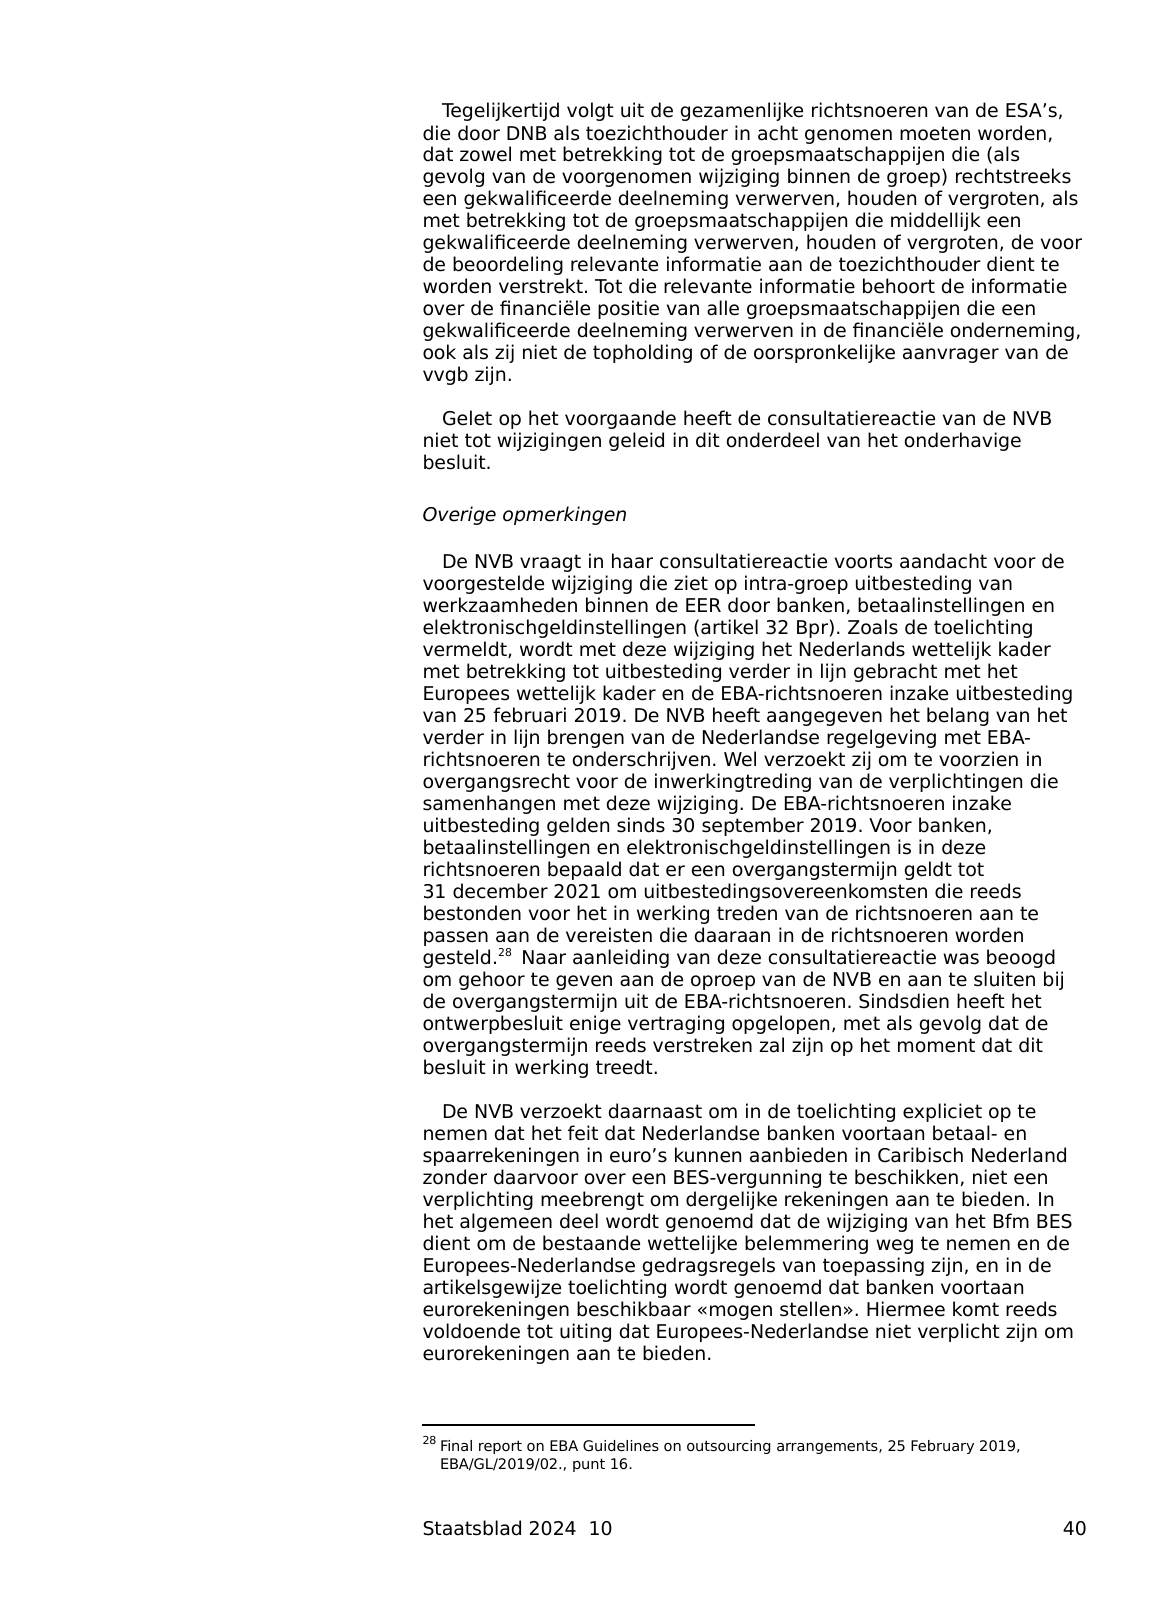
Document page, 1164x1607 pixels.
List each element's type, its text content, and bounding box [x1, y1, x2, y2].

text Gelet op het voorgaande heeft de consultatiereactie van de NVB niet tot wijzigingen geleid in dit onderdeel van het onderhavige besluit. [422, 408, 1087, 474]
text De NVB vraagt in haar consultatiereactie voorts aandacht voor de voorgestelde wijziging die ziet op intra-groep uitbesteding van werkzaamheden binnen de EER door banken, betaalinstellingen en elektronischgeldinstellingen (artikel 32 Bpr). Zoals de toelichting vermeldt, wordt met deze wijziging het Nederlands wettelijk kader met betrekking tot uitbesteding verder in lijn gebracht met het Europees wettelijk kader en de EBA-richtsnoeren inzake uitbesteding van 25 februari 2019. De NVB heeft aangegeven het belang van het verder in lijn brengen van de Nederlandse regelgeving met EBA-richtsnoeren te onderschrijven. Wel verzoekt zij om te voorzien in overgangsrecht voor de inwerkingtreding van de verplichtingen die samenhangen met deze wijziging. De EBA-richtsnoeren inzake uitbesteding gelden sinds 30 september 2019. Voor banken, betaalinstellingen en elektronischgeldinstellingen is in deze richtsnoeren bepaald dat er een overgangstermijn geldt tot 31 december 2021 om uitbestedingsovereenkomsten die reeds bestonden voor het in werking treden van de richtsnoeren aan te passen aan de vereisten die daaraan in de richtsnoeren worden gesteld. Naar aanleiding van deze consultatiereactie was beoogd om gehoor te geven aan de oproep van de NVB en aan te sluiten bij de overgangstermijn uit de EBA-richtsnoeren. Sindsdien heeft het ontwerpbesluit enige vertraging opgelopen, met als gevolg dat de overgangstermijn reeds verstreken zal zijn op het moment dat dit besluit in werking treedt. [422, 551, 1087, 1079]
subtitle Overige opmerkingen [422, 504, 1087, 526]
text Final report on EBA Guidelines on outsourcing arrangements, 25 February 2019, EBA/GL/2019/02., punt 16. [422, 1434, 1087, 1473]
text Tegelijkertijd volgt uit de gezamenlijke richtsnoeren van de ESA’s, die door DNB als toezichthouder in acht genomen moeten worden, dat zowel met betrekking tot de groepsmaatschappijen die (als gevolg van de voorgenomen wijziging binnen de groep) rechtstreeks een gekwalificeerde deelneming verwerven, houden of vergroten, als met betrekking tot de groepsmaatschappijen die middellijk een gekwalificeerde deelneming verwerven, houden of vergroten, de voor de beoordeling relevante informatie aan de toezichthouder dient te worden verstrekt. Tot die relevante informatie behoort de informatie over de financiële positie van alle groepsmaatschappijen die een gekwalificeerde deelneming verwerven in de financiële onderneming, ook als zij niet de topholding of de oorspronkelijke aanvrager van de vvgb zijn. [422, 100, 1087, 386]
text De NVB verzoekt daarnaast om in de toelichting expliciet op te nemen dat het feit dat Nederlandse banken voortaan betaal- en spaarrekeningen in euro’s kunnen aanbieden in Caribisch Nederland zonder daarvoor over een BES-vergunning te beschikken, niet een verplichting meebrengt om dergelijke rekeningen aan te bieden. In het algemeen deel wordt genoemd dat de wijziging van het Bfm BES dient om de bestaande wettelijke belemmering weg te nemen en de Europees-Nederlandse gedragsregels van toepassing zijn, en in de artikelsgewijze toelichting wordt genoemd dat banken voortaan eurorekeningen beschikbaar «mogen stellen». Hiermee komt reeds voldoende tot uiting dat Europees-Nederlandse niet verplicht zijn om eurorekeningen aan te bieden. [422, 1101, 1087, 1365]
